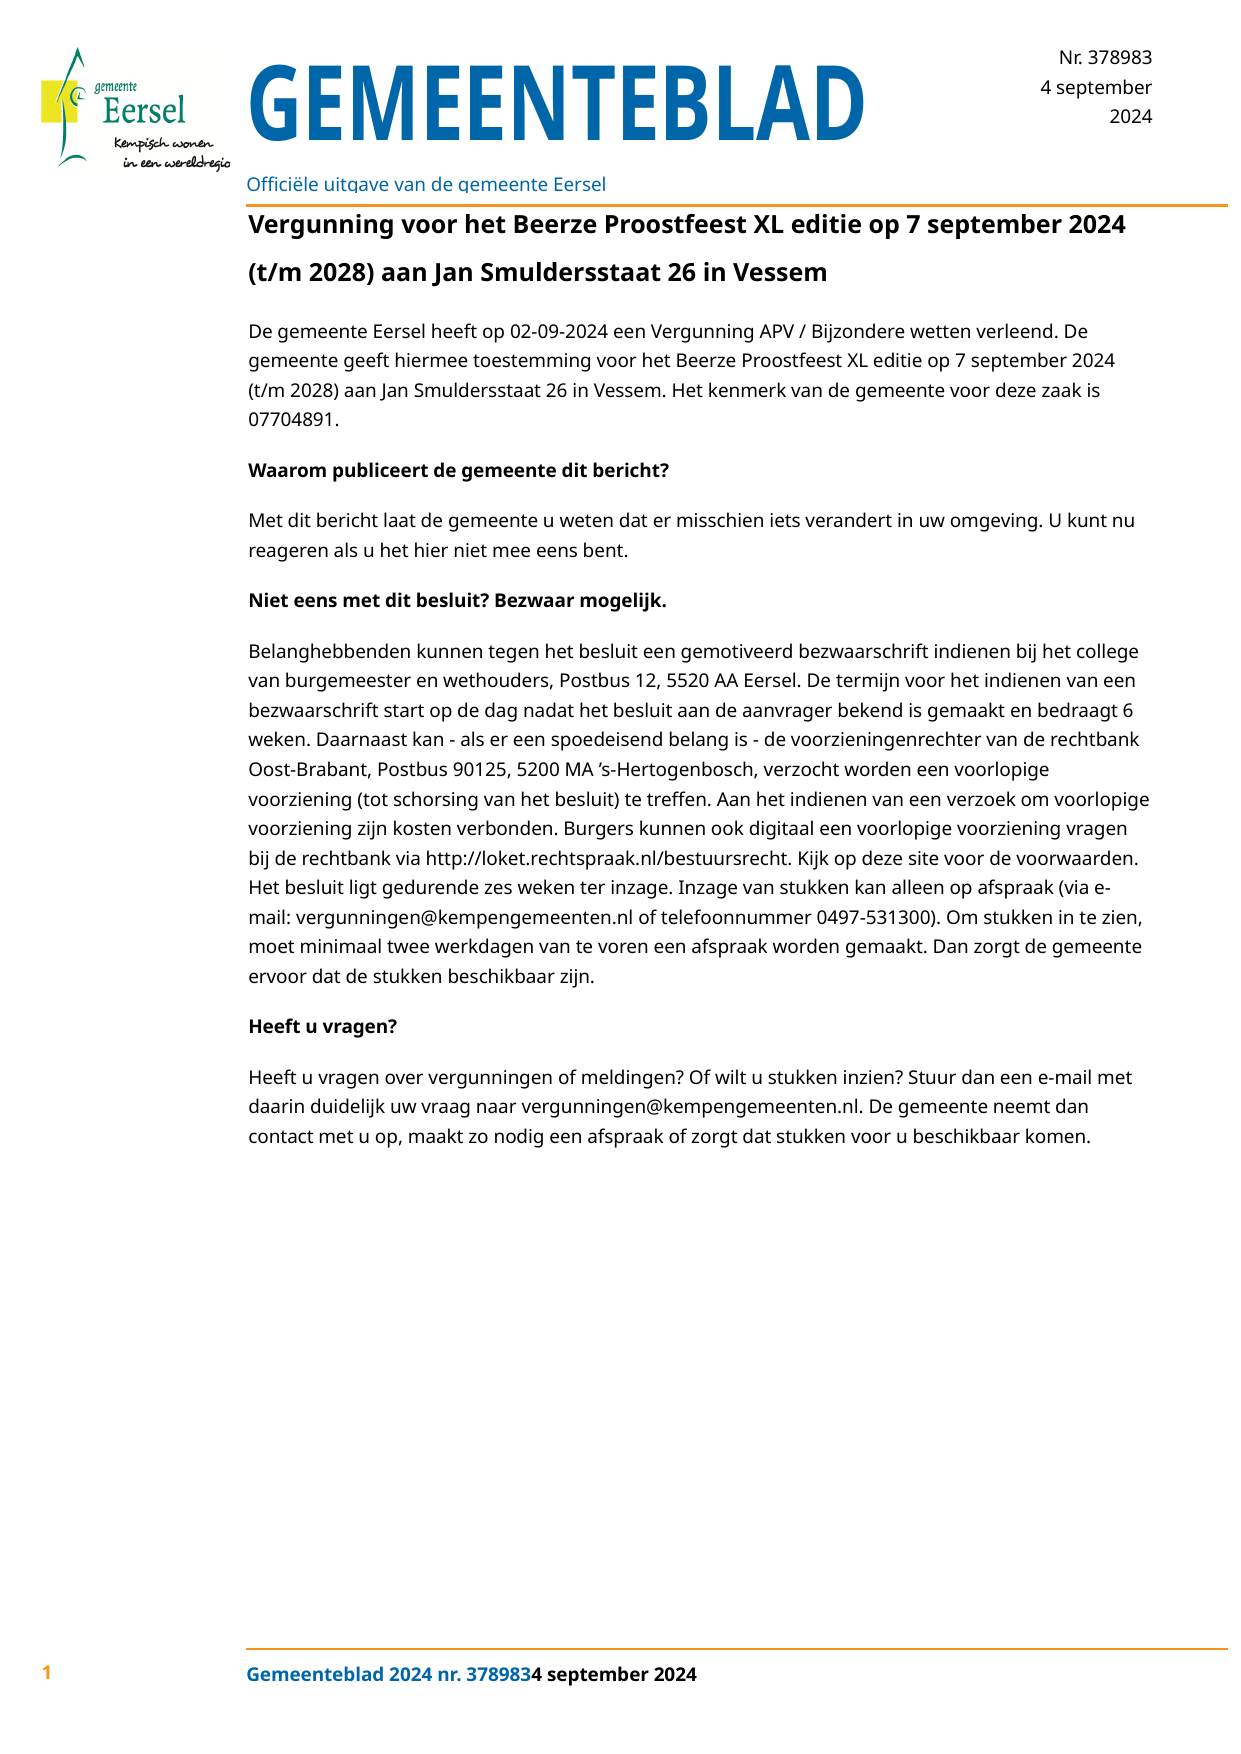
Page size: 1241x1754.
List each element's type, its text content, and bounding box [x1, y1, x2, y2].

text Heeft u vragen? [248, 1014, 1152, 1039]
text Belanghebbenden kunnen tegen het besluit een gemotiveerd bezwaarschrift indienen bij het college van burgemeester en wethouders, Postbus 12, 5520 AA Eersel. De termijn voor het indienen van een bezwaarschrift start op de dag nadat het besluit aan de aanvrager bekend is gemaakt en bedraagt 6 weken. Daarnaast kan - als er een spoedeisend belang is - de voorzieningenrechter van de rechtbank Oost-Brabant, Postbus 90125, 5200 MA ’s-Hertogenbosch, verzocht worden een voorlopige voorziening (tot schorsing van het besluit) te treffen. Aan het indienen van een verzoek om voorlopige voorziening zijn kosten verbonden. Burgers kunnen ook digitaal een voorlopige voorziening vragen bij de rechtbank via http://loket.rechtspraak.nl/bestuursrecht. Kijk op deze site voor de voorwaarden. Het besluit ligt gedurende zes weken ter inzage. Inzage van stukken kan alleen op afspraak (via e-mail: vergunningen@kempengemeenten.nl of telefoonnummer 0497-531300). Om stukken in te zien, moet minimaal twee werkdagen van te voren een afspraak worden gemaakt. Dan zorgt de gemeente ervoor dat de stukken beschikbaar zijn. [248, 638, 1152, 989]
text Waarom publiceert de gemeente dit bericht? [248, 457, 1152, 483]
text Niet eens met dit besluit? Bezwaar mogelijk. [248, 587, 1152, 613]
text Vergunning voor het Beerze Proostfeest XL editie op 7 september 2024 (t/m 2028) aan Jan Smuldersstaat 26 in Vessem [248, 207, 1152, 288]
picture [41, 47, 231, 172]
text Met dit bericht laat de gemeente u weten dat er misschien iets verandert in uw omgeving. U kunt nu reageren als u het hier niet mee eens bent. [248, 507, 1152, 563]
text De gemeente Eersel heeft op 02-09-2024 een Vergunning APV / Bijzondere wetten verleend. De gemeente geeft hiermee toestemming voor het Beerze Proostfeest XL editie op 7 september 2024 (t/m 2028) aan Jan Smuldersstaat 26 in Vessem. Het kenmerk van de gemeente voor deze zaak is 07704891. [248, 318, 1152, 432]
text Heeft u vragen over vergunningen of meldingen? Of wilt u stukken inzien? Stuur dan een e-mail met daarin duidelijk uw vraag naar vergunningen@kempengemeenten.nl. De gemeente neemt dan contact met u op, maakt zo nodig een afspraak of zorgt dat stukken voor u beschikbaar komen. [248, 1064, 1152, 1149]
